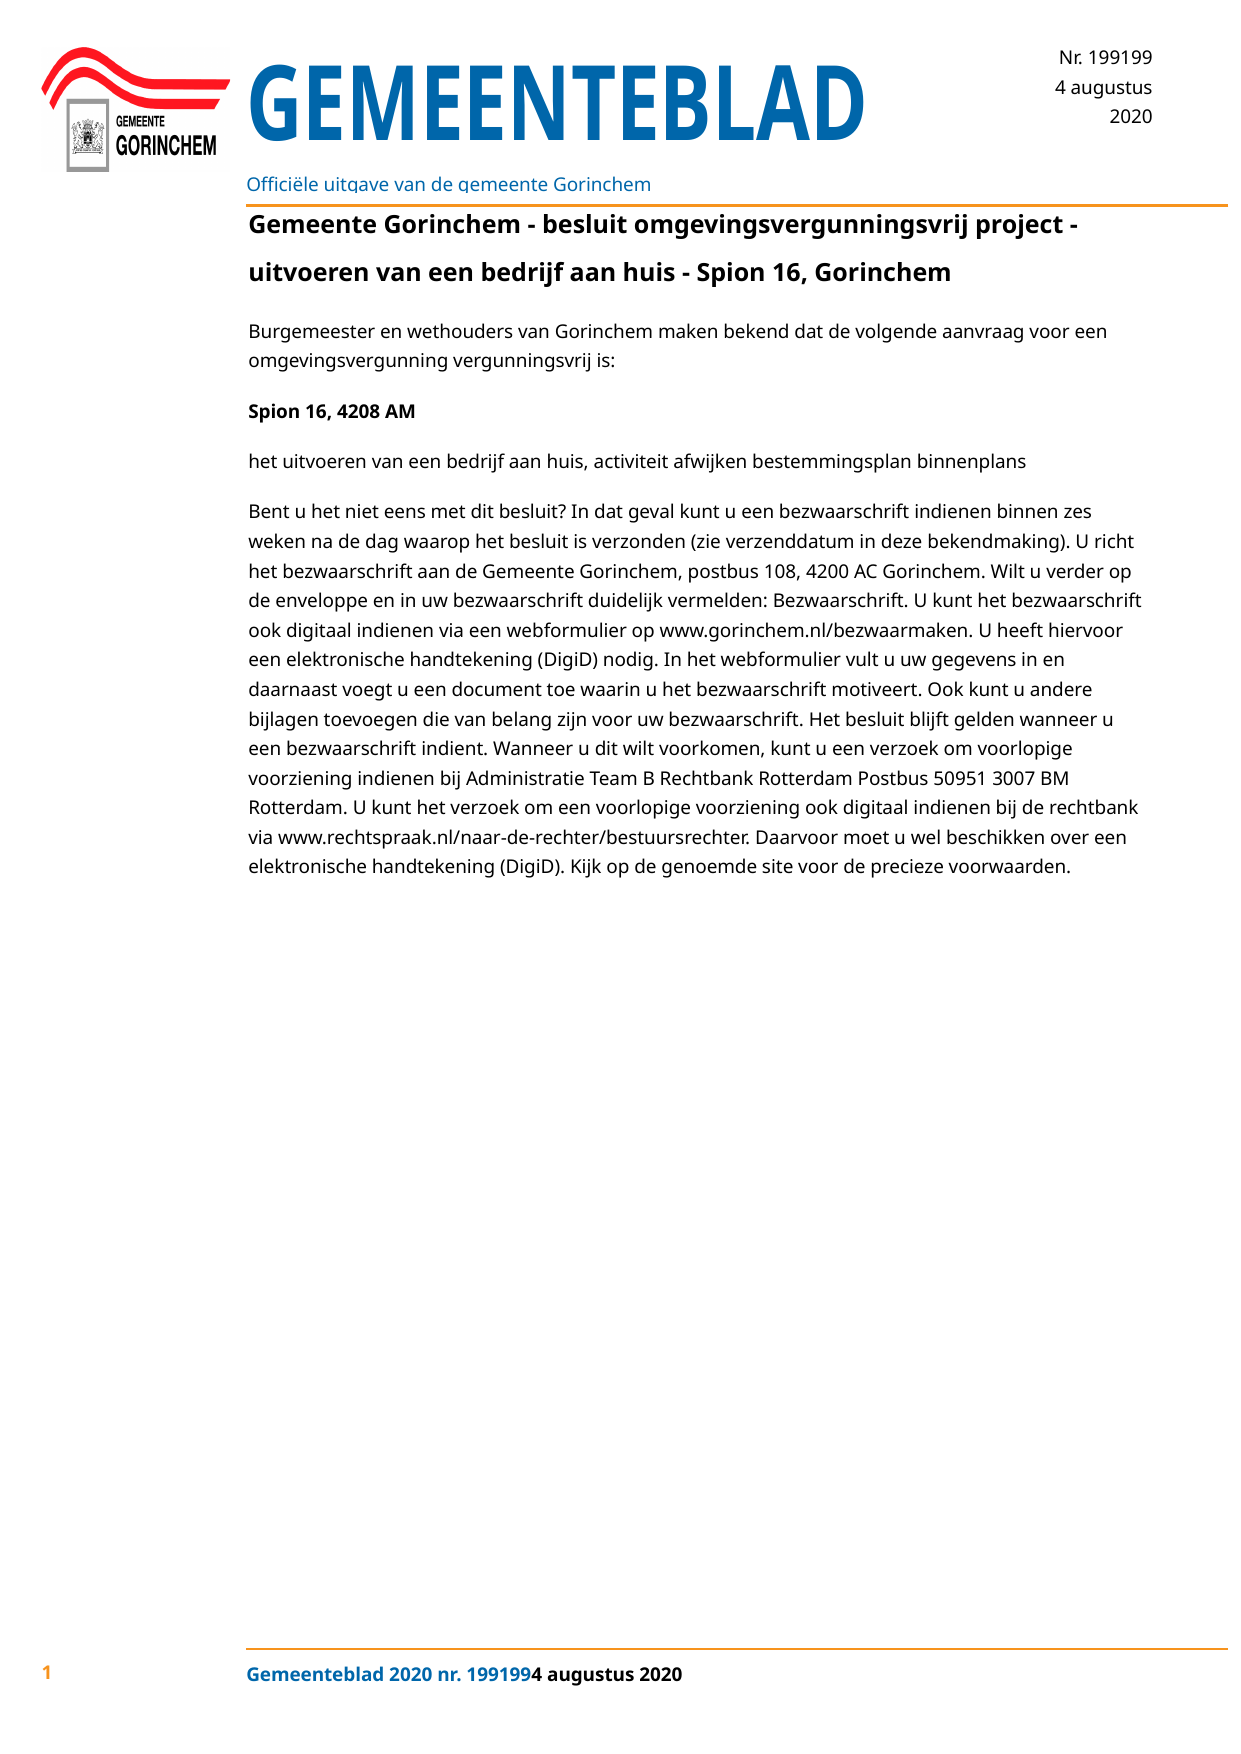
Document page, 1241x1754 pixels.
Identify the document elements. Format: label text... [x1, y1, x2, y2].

text Burgemeester en wethouders van Gorinchem maken bekend dat de volgende aanvraag voor een omgevingsvergunning vergunningsvrij is: [248, 318, 1152, 373]
text Spion 16, 4208 AM [248, 398, 1152, 424]
text Bent u het niet eens met dit besluit? In dat geval kunt u een bezwaarschrift indienen binnen zes weken na de dag waarop het besluit is verzonden (zie verzenddatum in deze bekendmaking). U richt het bezwaarschrift aan de Gemeente Gorinchem, postbus 108, 4200 AC Gorinchem. Wilt u verder op de enveloppe en in uw bezwaarschrift duidelijk vermelden: Bezwaarschrift. U kunt het bezwaarschrift ook digitaal indienen via een webformulier op www.gorinchem.nl/bezwaarmaken. U heeft hiervoor een elektronische handtekening (DigiD) nodig. In het webformulier vult u uw gegevens in en daarnaast voegt u een document toe waarin u het bezwaarschrift motiveert. Ook kunt u andere bijlagen toevoegen die van belang zijn voor uw bezwaarschrift. Het besluit blijft gelden wanneer u een bezwaarschrift indient. Wanneer u dit wilt voorkomen, kunt u een verzoek om voorlopige voorziening indienen bij Administratie Team B Rechtbank Rotterdam Postbus 50951 3007 BM Rotterdam. U kunt het verzoek om een voorlopige voorziening ook digitaal indienen bij de rechtbank via www.rechtspraak.nl/naar-de-rechter/bestuursrechter. Daarvoor moet u wel beschikken over een elektronische handtekening (DigiD). Kijk op de genoemde site voor de precieze voorwaarden. [248, 499, 1152, 879]
picture [41, 47, 231, 172]
text Gemeente Gorinchem - besluit omgevingsvergunningsvrij project - uitvoeren van een bedrijf aan huis - Spion 16, Gorinchem [248, 207, 1152, 288]
text het uitvoeren van een bedrijf aan huis, activiteit afwijken bestemmingsplan binnenplans [248, 448, 1152, 474]
